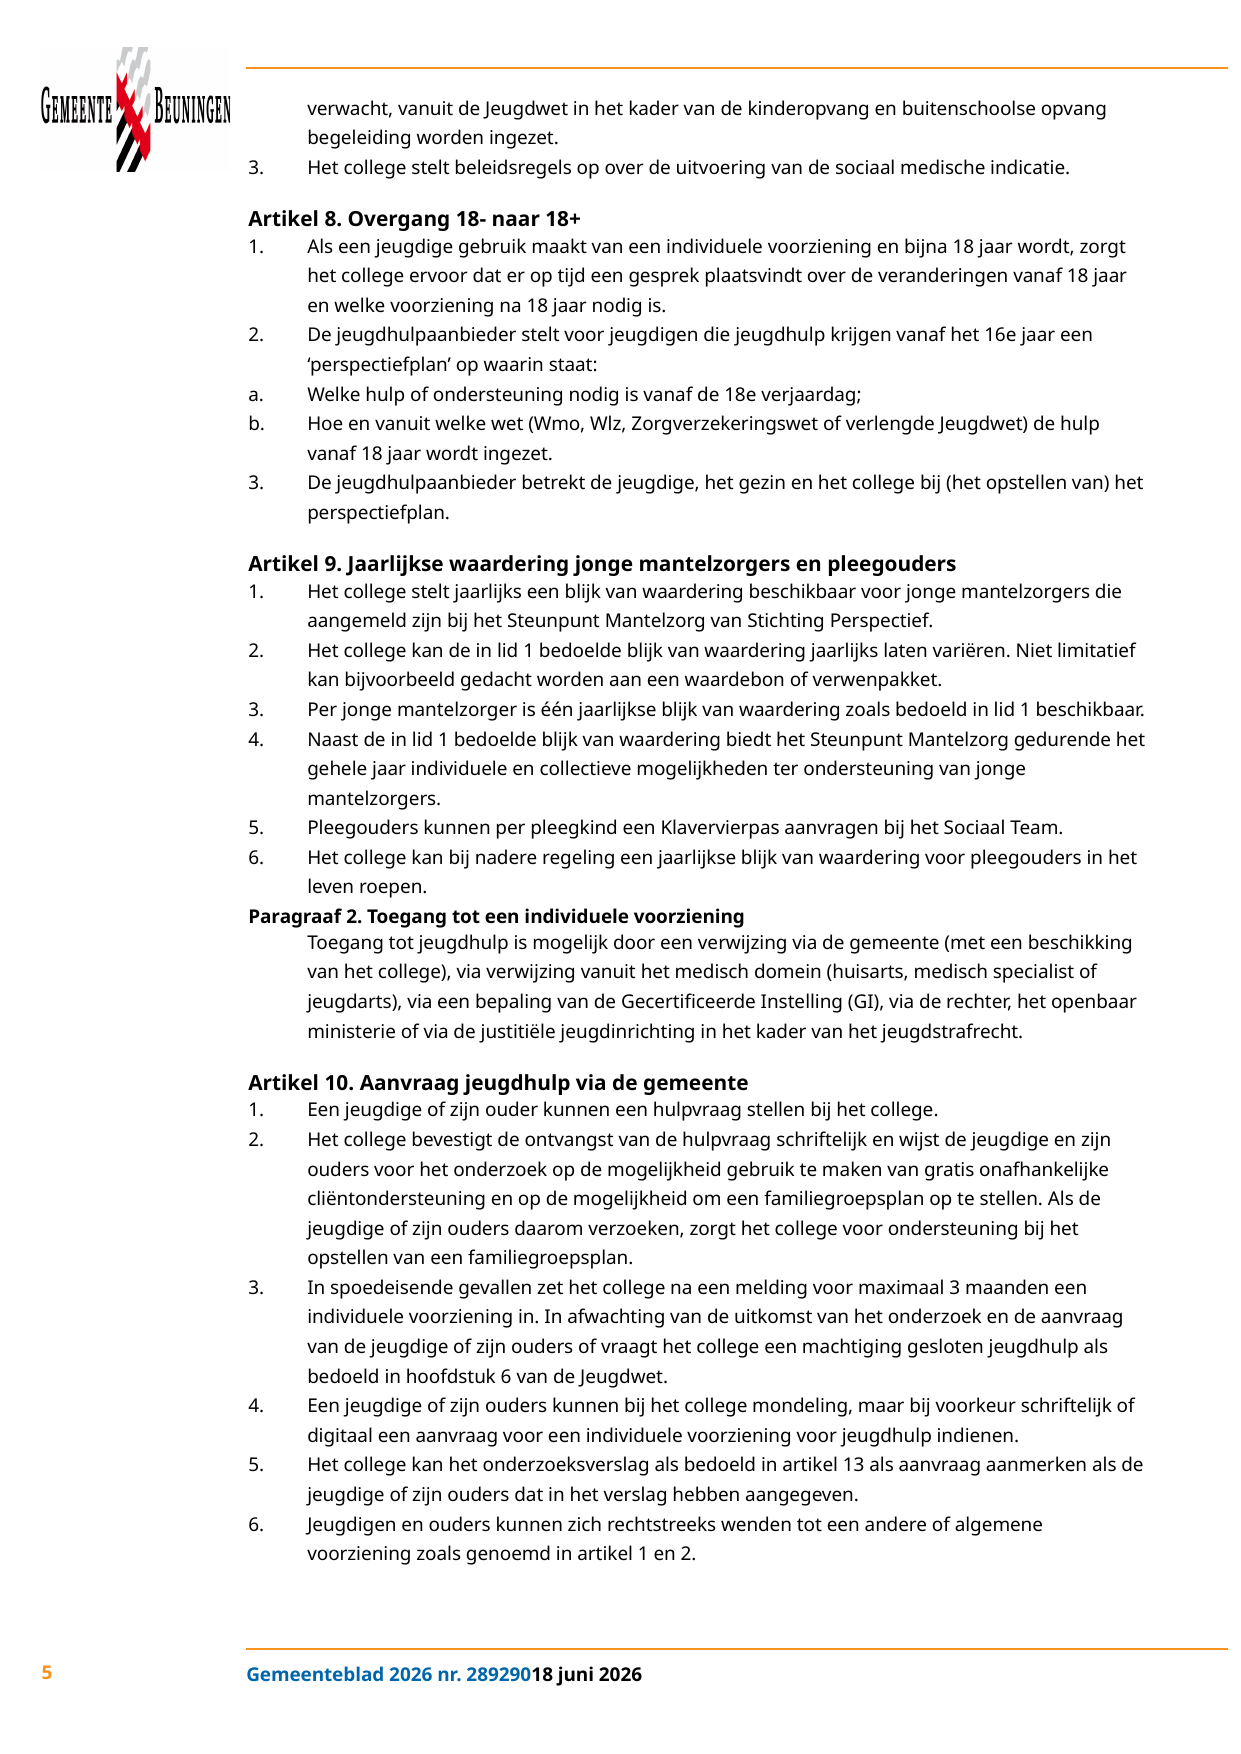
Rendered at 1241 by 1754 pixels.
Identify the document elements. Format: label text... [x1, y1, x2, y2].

text Artikel 9. Jaarlijkse waardering jonge mantelzorgers en pleegouders [248, 549, 1152, 578]
list Hoe en vanuit welke wet (Wmo, Wlz, Zorgverzekeringswet of verlengde Jeugdwet) de hulp vanaf 18 jaar wordt ingezet. [248, 410, 1152, 466]
list Het college kan de in lid 1 bedoelde blijk van waardering jaarlijks laten variëren. Niet limitatief kan bijvoorbeeld gedacht worden aan een waardebon of verwenpakket. [248, 637, 1152, 692]
list Pleegouders kunnen per pleegkind een Klavervierpas aanvragen bij het Sociaal Team. [248, 814, 1152, 840]
list Het college bevestigt de ontvangst van de hulpvraag schriftelijk en wijst de jeugdige en zijn ouders voor het onderzoek op de mogelijkheid gebruik te maken van gratis onafhankelijke cliëntondersteuning en op de mogelijkheid om een familiegroepsplan op te stellen. Als de jeugdige of zijn ouders daarom verzoeken, zorgt het college voor ondersteuning bij het opstellen van een familiegroepsplan. [248, 1126, 1152, 1270]
list Per jonge mantelzorger is één jaarlijkse blijk van waardering zoals bedoeld in lid 1 beschikbaar. [248, 696, 1152, 722]
list Toegang tot jeugdhulp is mogelijk door een verwijzing via de gemeente (met een beschikking van het college), via verwijzing vanuit het medisch domein (huisarts, medisch specialist of jeugdarts), via een bepaling van de Gecertificeerde Instelling (GI), via de rechter, het openbaar ministerie of via de justitiële jeugdinrichting in het kader van het jeugdstrafrecht. [248, 929, 1152, 1043]
list Als een jeugdige gebruik maakt van een individuele voorziening en bijna 18 jaar wordt, zorgt het college ervoor dat er op tijd een gesprek plaatsvindt over de veranderingen vanaf 18 jaar en welke voorziening na 18 jaar nodig is. [248, 233, 1152, 318]
text Artikel 8. Overgang 18- naar 18+ [248, 204, 1152, 233]
list Een jeugdige of zijn ouder kunnen een hulpvraag stellen bij het college. [248, 1097, 1152, 1122]
list Het college kan bij nadere regeling een jaarlijkse blijk van waardering voor pleegouders in het leven roepen. [248, 844, 1152, 899]
list In spoedeisende gevallen zet het college na een melding voor maximaal 3 maanden een individuele voorziening in. In afwachting van de uitkomst van het onderzoek en de aanvraag van de jeugdige of zijn ouders of vraagt het college een machtiging gesloten jeugdhulp als bedoeld in hoofdstuk 6 van de Jeugdwet. [248, 1274, 1152, 1389]
list De jeugdhulpaanbieder betrekt de jeugdige, het gezin en het college bij (het opstellen van) het perspectiefplan. [248, 469, 1152, 525]
list Welke hulp of ondersteuning nodig is vanaf de 18e verjaardag; [248, 381, 1152, 406]
list Jeugdigen en ouders kunnen zich rechtstreeks wenden tot een andere of algemene voorziening zoals genoemd in artikel 1 en 2. [248, 1511, 1152, 1566]
list Het college stelt beleidsregels op over de uitvoering van de sociaal medische indicatie. [248, 154, 1152, 180]
list Naast de in lid 1 bedoelde blijk van waardering biedt het Steunpunt Mantelzorg gedurende het gehele jaar individuele en collectieve mogelijkheden ter ondersteuning van jonge mantelzorgers. [248, 726, 1152, 811]
text Artikel 10. Aanvraag jeugdhulp via de gemeente [248, 1068, 1152, 1097]
picture [41, 47, 231, 172]
text Paragraaf 2. Toegang tot een individuele voorziening [248, 903, 1152, 929]
list verwacht, vanuit de Jeugdwet in het kader van de kinderopvang en buitenschoolse opvang begeleiding worden ingezet. [248, 95, 1152, 150]
list Een jeugdige of zijn ouders kunnen bij het college mondeling, maar bij voorkeur schriftelijk of digitaal een aanvraag voor een individuele voorziening voor jeugdhulp indienen. [248, 1392, 1152, 1448]
list Het college kan het onderzoeksverslag als bedoeld in artikel 13 als aanvraag aanmerken als de jeugdige of zijn ouders dat in het verslag hebben aangegeven. [248, 1452, 1152, 1507]
list De jeugdhulpaanbieder stelt voor jeugdigen die jeugdhulp krijgen vanaf het 16e jaar een ‘perspectiefplan’ op waarin staat: [248, 322, 1152, 377]
list Het college stelt jaarlijks een blijk van waardering beschikbaar voor jonge mantelzorgers die aangemeld zijn bij het Steunpunt Mantelzorg van Stichting Perspectief. [248, 578, 1152, 633]
